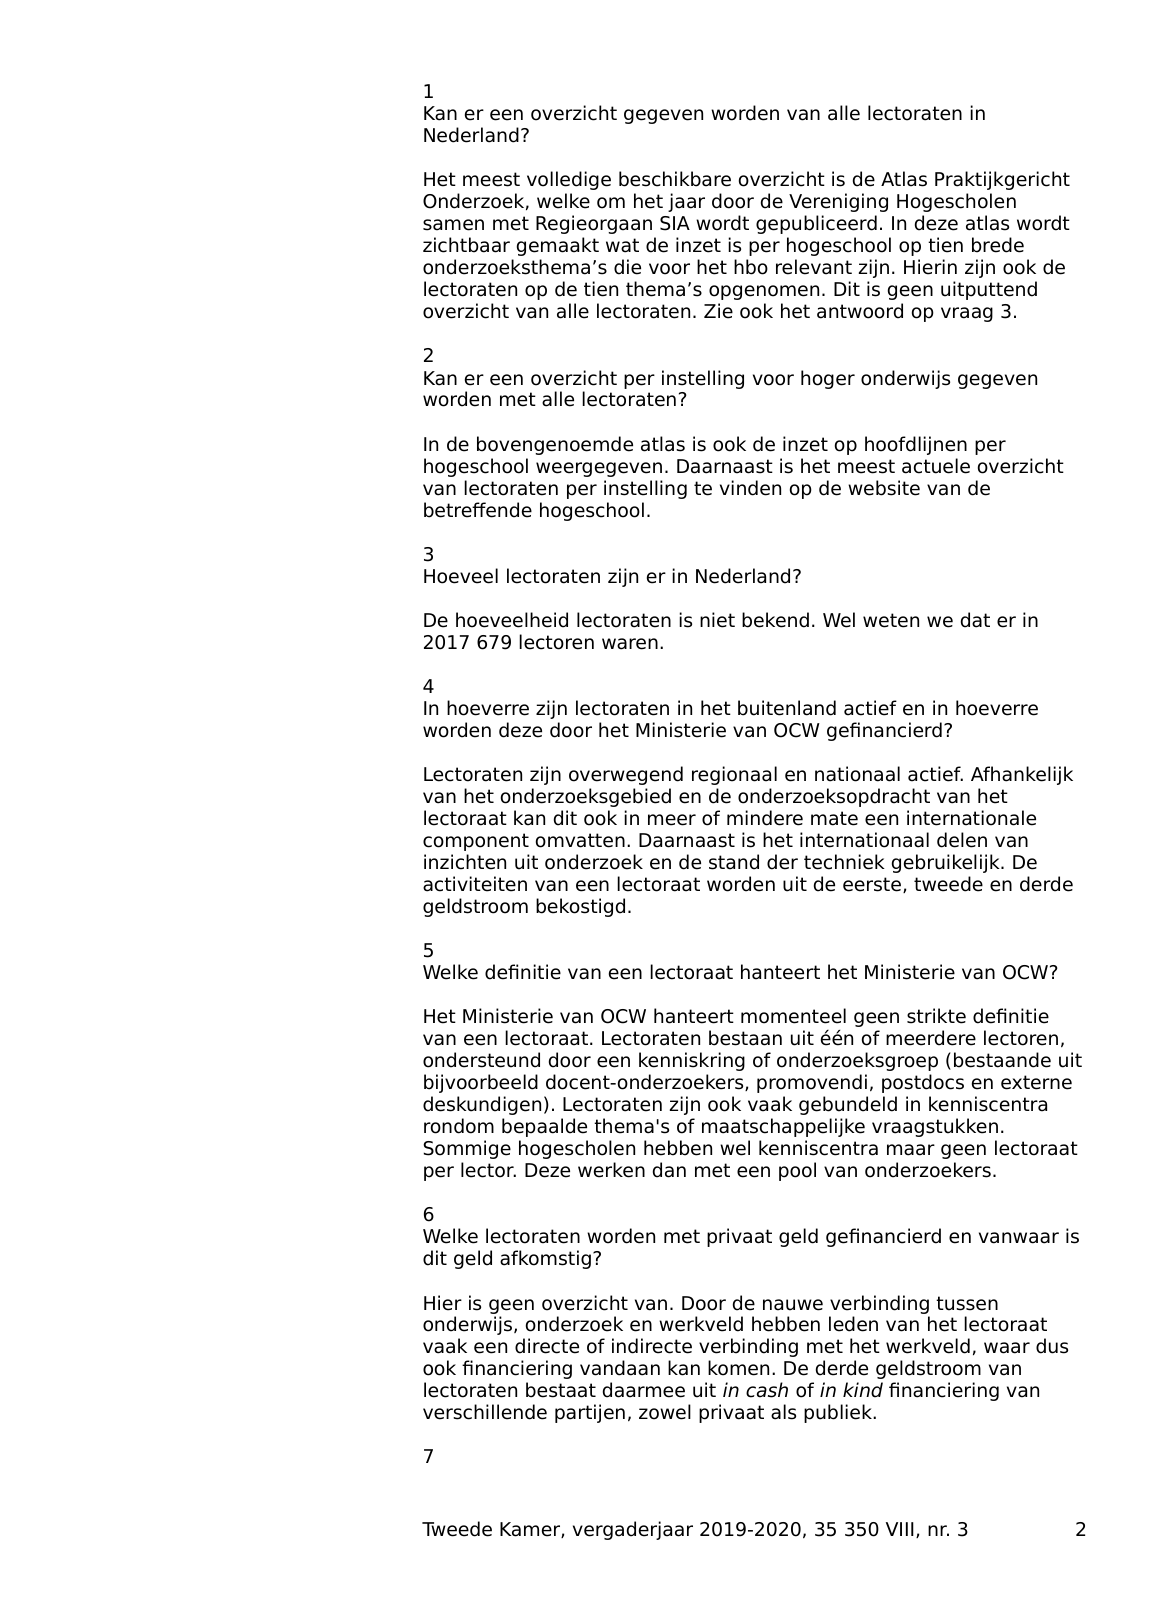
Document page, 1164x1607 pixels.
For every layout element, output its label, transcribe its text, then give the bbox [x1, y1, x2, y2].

text 7 [422, 1446, 1087, 1468]
text Welke definitie van een lectoraat hanteert het Ministerie van OCW? [422, 962, 1087, 984]
text Kan er een overzicht gegeven worden van alle lectoraten in Nederland? [422, 103, 1087, 147]
text 4 [422, 676, 1087, 698]
text 3 [422, 544, 1087, 566]
text 1 [422, 81, 1087, 103]
text In hoeverre zijn lectoraten in het buitenland actief en in hoeverre worden deze door het Ministerie van OCW gefinancierd? [422, 698, 1087, 742]
text In de bovengenoemde atlas is ook de inzet op hoofdlijnen per hogeschool weergegeven. Daarnaast is het meest actuele overzicht van lectoraten per instelling te vinden op de website van de betreffende hogeschool. [422, 433, 1087, 521]
text Het Ministerie van OCW hanteert momenteel geen strikte definitie van een lectoraat. Lectoraten bestaan uit één of meerdere lectoren, ondersteund door een kenniskring of onderzoeksgroep (bestaande uit bijvoorbeeld docent-onderzoekers, promovendi, postdocs en externe deskundigen). Lectoraten zijn ook vaak gebundeld in kenniscentra rondom bepaalde thema's of maatschappelijke vraagstukken. Sommige hogescholen hebben wel kenniscentra maar geen lectoraat per lector. Deze werken dan met een pool van onderzoekers. [422, 1006, 1087, 1182]
text Kan er een overzicht per instelling voor hoger onderwijs gegeven worden met alle lectoraten? [422, 367, 1087, 411]
text Het meest volledige beschikbare overzicht is de Atlas Praktijkgericht Onderzoek, welke om het jaar door de Vereniging Hogescholen samen met Regieorgaan SIA wordt gepubliceerd. In deze atlas wordt zichtbaar gemaakt wat de inzet is per hogeschool op tien brede onderzoeksthema’s die voor het hbo relevant zijn. Hierin zijn ook de lectoraten op de tien thema’s opgenomen. Dit is geen uitputtend overzicht van alle lectoraten. Zie ook het antwoord op vraag 3. [422, 169, 1087, 323]
text Welke lectoraten worden met privaat geld gefinancierd en vanwaar is dit geld afkomstig? [422, 1226, 1087, 1270]
text 2 [422, 345, 1087, 367]
text De hoeveelheid lectoraten is niet bekend. Wel weten we dat er in 2017 679 lectoren waren. [422, 610, 1087, 654]
text Lectoraten zijn overwegend regionaal en nationaal actief. Afhankelijk van het onderzoeksgebied en de onderzoeksopdracht van het lectoraat kan dit ook in meer of mindere mate een internationale component omvatten. Daarnaast is het internationaal delen van inzichten uit onderzoek en de stand der techniek gebruikelijk. De activiteiten van een lectoraat worden uit de eerste, tweede en derde geldstroom bekostigd. [422, 764, 1087, 918]
text Hoeveel lectoraten zijn er in Nederland? [422, 566, 1087, 588]
text Hier is geen overzicht van. Door de nauwe verbinding tussen onderwijs, onderzoek en werkveld hebben leden van het lectoraat vaak een directe of indirecte verbinding met het werkveld, waar dus ook financiering vandaan kan komen. De derde geldstroom van lectoraten bestaat daarmee uit in cash of in kind financiering van verschillende partijen, zowel privaat als publiek. [422, 1292, 1087, 1424]
text 6 [422, 1204, 1087, 1226]
text 5 [422, 940, 1087, 962]
